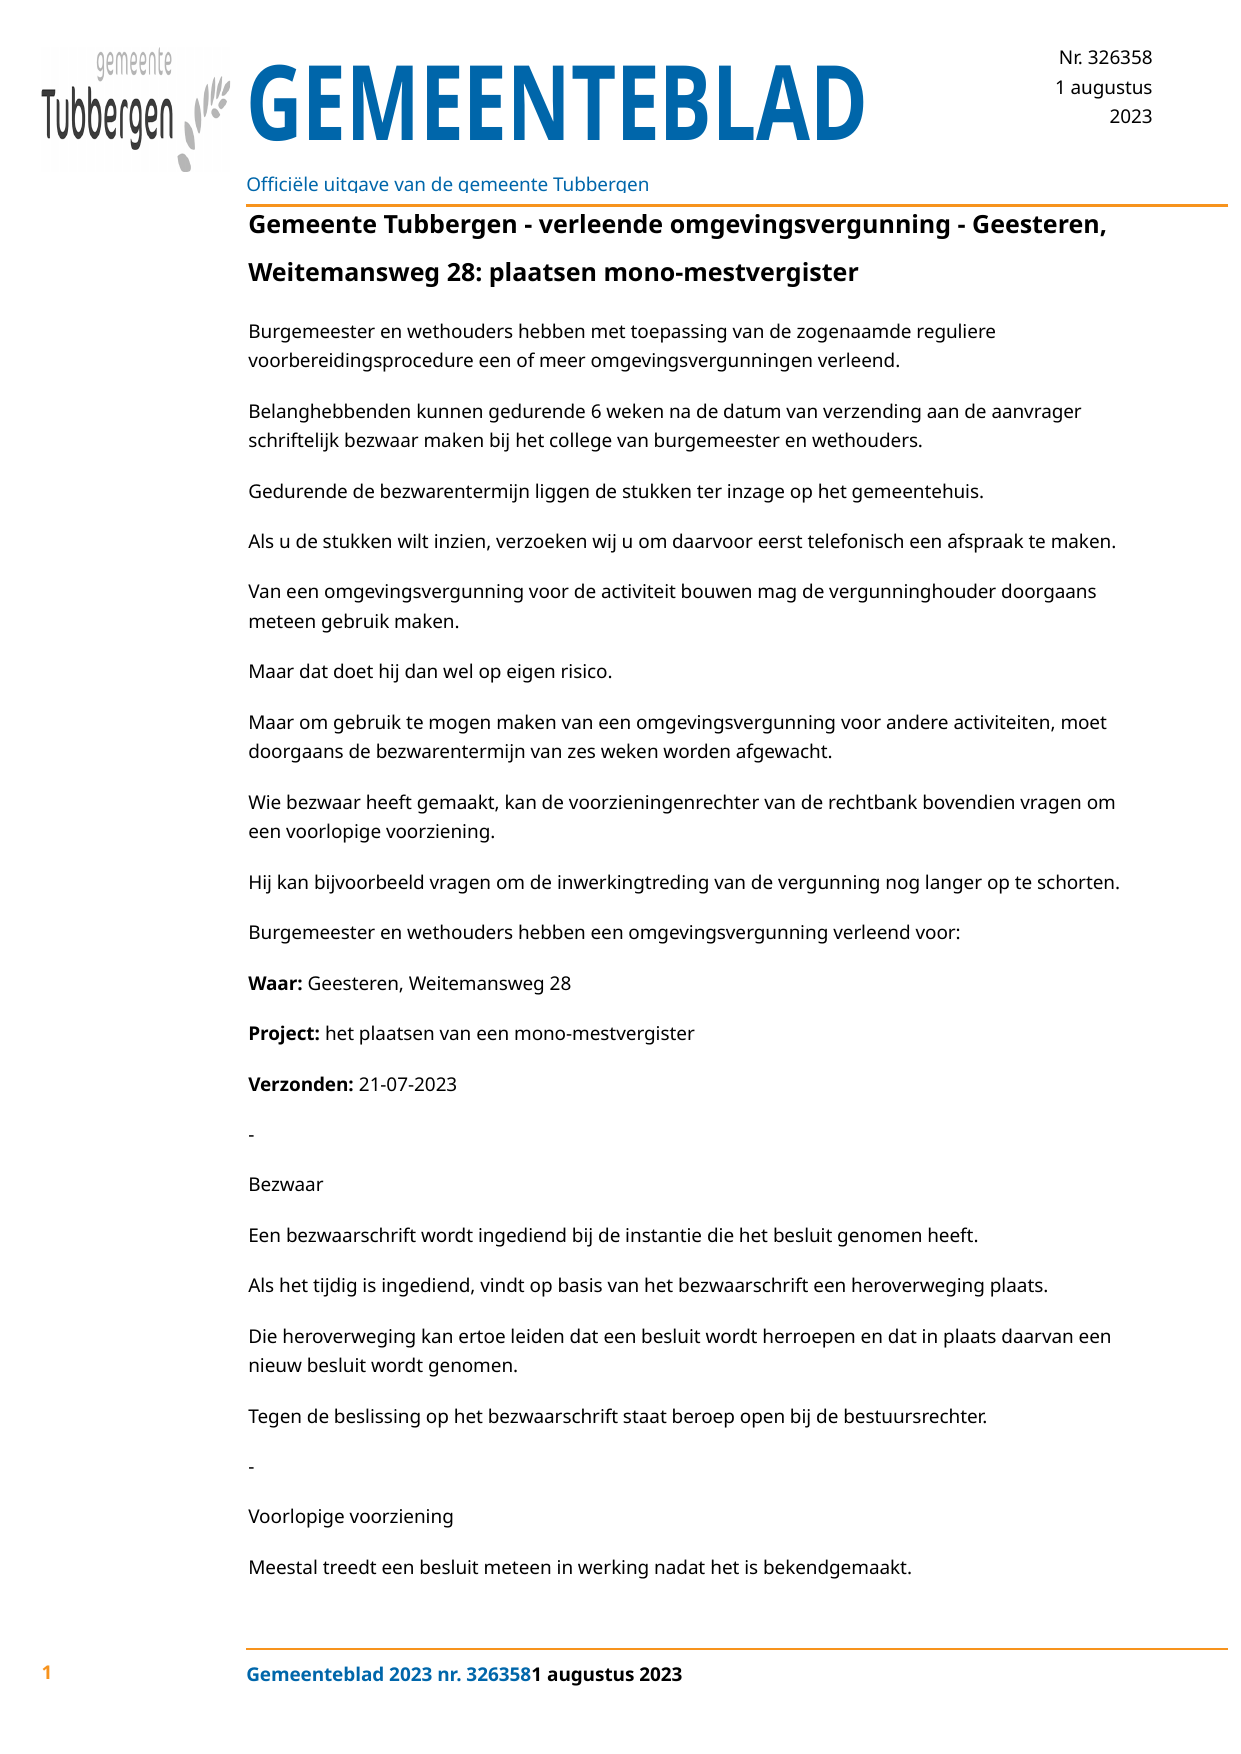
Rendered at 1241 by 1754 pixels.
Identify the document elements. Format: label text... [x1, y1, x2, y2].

text Voorlopige voorziening [248, 1504, 1152, 1529]
text Wie bezwaar heeft gemaakt, kan de voorzieningenrechter van de rechtbank bovendien vragen om een voorlopige voorziening. [248, 789, 1152, 844]
text Maar dat doet hij dan wel op eigen risico. [248, 659, 1152, 684]
text Tegen de beslissing op het bezwaarschrift staat beroep open bij de bestuursrechter. [248, 1403, 1152, 1429]
text - [248, 1121, 1152, 1147]
text Van een omgevingsvergunning voor de activiteit bouwen mag de vergunninghouder doorgaans meteen gebruik maken. [248, 579, 1152, 634]
text Gedurende de bezwarentermijn liggen de stukken ter inzage op het gemeentehuis. [248, 478, 1152, 504]
text - [248, 1453, 1152, 1479]
text Bezwaar [248, 1172, 1152, 1197]
text Hij kan bijvoorbeeld vragen om de inwerkingtreding van de vergunning nog langer op te schorten. [248, 869, 1152, 895]
text Maar om gebruik te mogen maken van een omgevingsvergunning voor andere activiteiten, moet doorgaans de bezwarentermijn van zes weken worden afgewacht. [248, 709, 1152, 764]
text Als u de stukken wilt inzien, verzoeken wij u om daarvoor eerst telefonisch een afspraak te maken. [248, 528, 1152, 554]
text Burgemeester en wethouders hebben een omgevingsvergunning verleend voor: [248, 919, 1152, 945]
text Waar: Geesteren, Weitemansweg 28 [248, 970, 1152, 996]
text Belanghebbenden kunnen gedurende 6 weken na de datum van verzending aan de aanvrager schriftelijk bezwaar maken bij het college van burgemeester en wethouders. [248, 398, 1152, 453]
text Project: het plaatsen van een mono-mestvergister [248, 1020, 1152, 1046]
picture [41, 47, 231, 172]
text Burgemeester en wethouders hebben met toepassing van de zogenaamde reguliere voorbereidingsprocedure een of meer omgevingsvergunningen verleend. [248, 318, 1152, 373]
text Die heroverweging kan ertoe leiden dat een besluit wordt herroepen en dat in plaats daarvan een nieuw besluit wordt genomen. [248, 1323, 1152, 1378]
text Gemeente Tubbergen - verleende omgevingsvergunning - Geesteren, Weitemansweg 28: plaatsen mono-mestvergister [248, 207, 1152, 288]
text Verzonden: 21-07-2023 [248, 1071, 1152, 1097]
text Een bezwaarschrift wordt ingediend bij de instantie die het besluit genomen heeft. [248, 1222, 1152, 1248]
text Als het tijdig is ingediend, vindt op basis van het bezwaarschrift een heroverweging plaats. [248, 1272, 1152, 1298]
text Meestal treedt een besluit meteen in werking nadat het is bekendgemaakt. [248, 1554, 1152, 1580]
